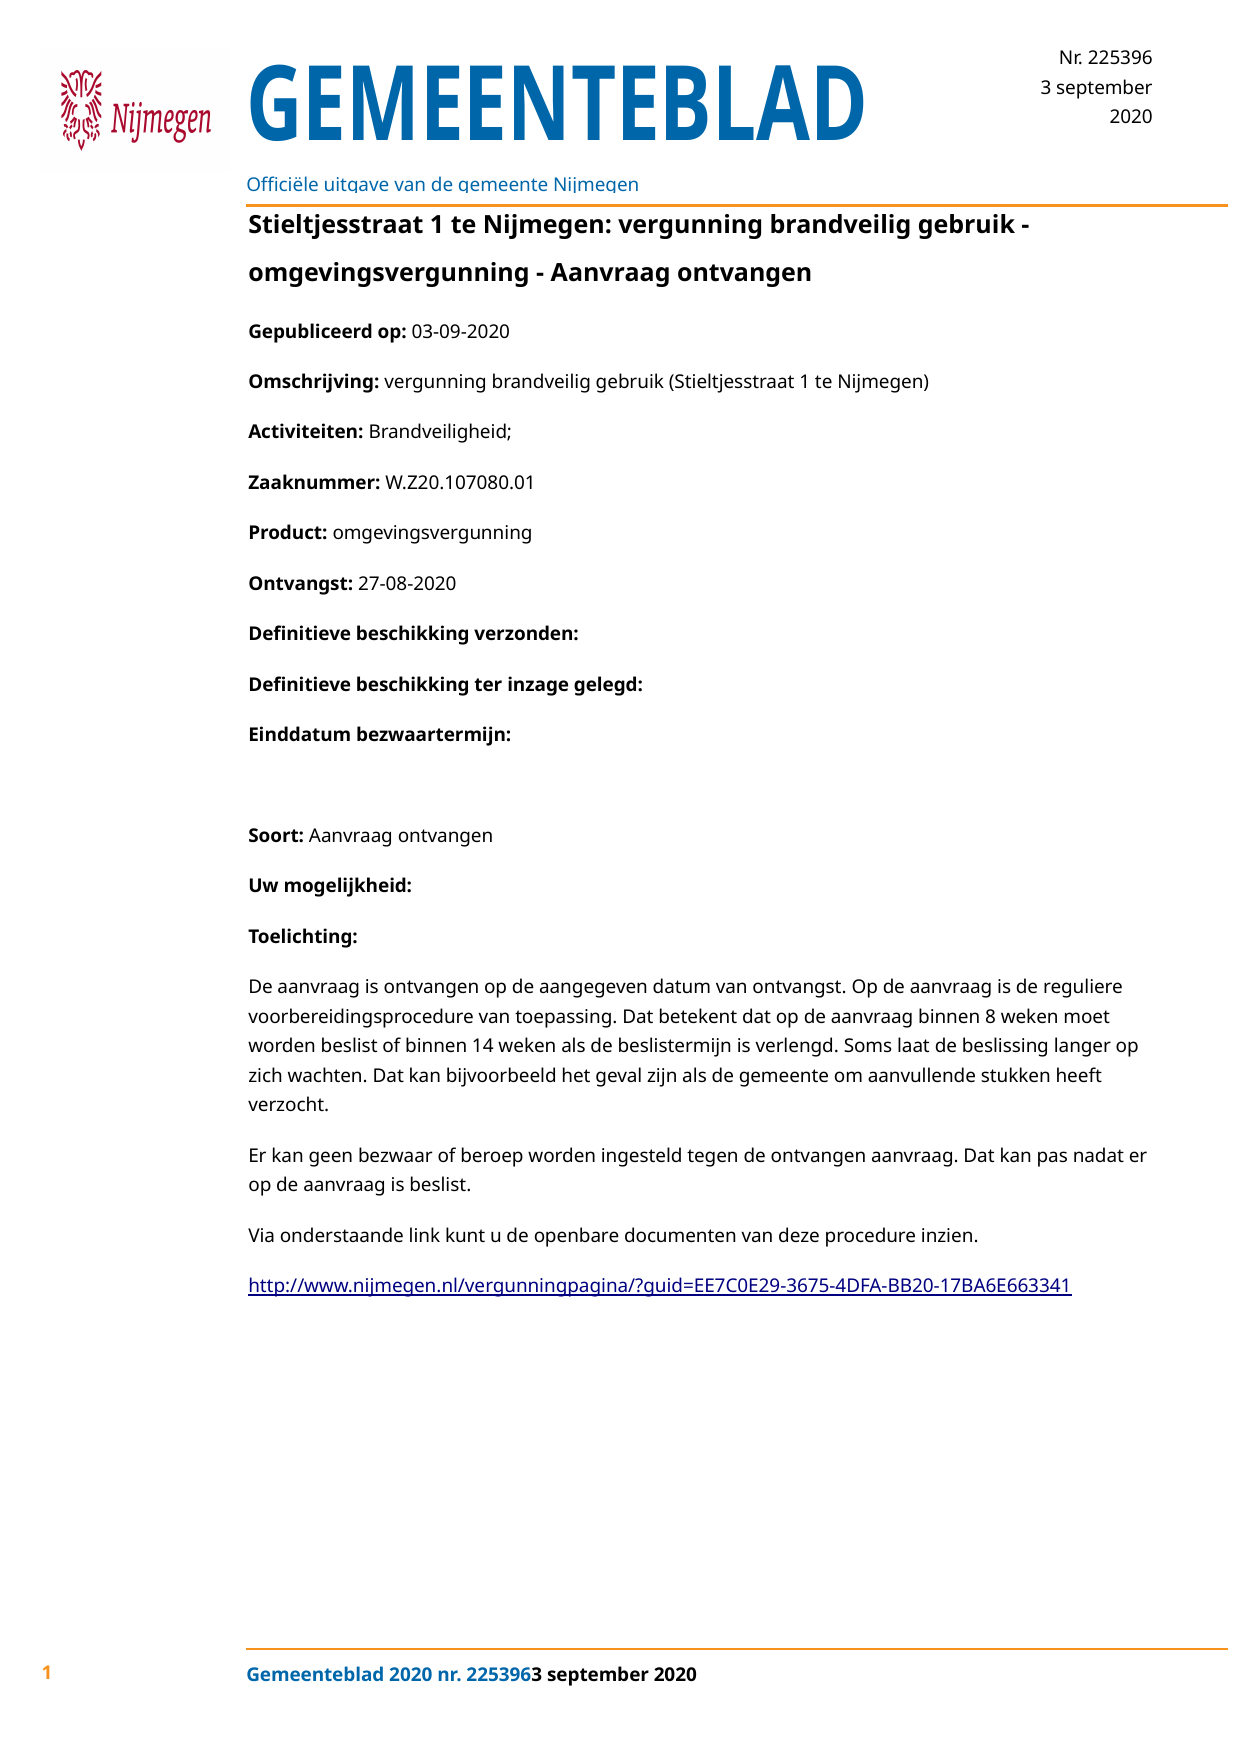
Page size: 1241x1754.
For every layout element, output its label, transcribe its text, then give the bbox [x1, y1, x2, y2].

text Soort: Aanvraag ontvangen [248, 822, 1152, 848]
text Definitieve beschikking verzonden: [248, 620, 1152, 646]
text Er kan geen bezwaar of beroep worden ingesteld tegen de ontvangen aanvraag. Dat kan pas nadat er op de aanvraag is beslist. [248, 1142, 1152, 1197]
text Toelichting: [248, 923, 1152, 949]
text Ontvangst: 27-08-2020 [248, 570, 1152, 596]
text Via onderstaande link kunt u de openbare documenten van deze procedure inzien. [248, 1222, 1152, 1248]
text Activiteiten: Brandveiligheid; [248, 419, 1152, 444]
text De aanvraag is ontvangen op de aangegeven datum van ontvangst. Op de aanvraag is de reguliere voorbereidingsprocedure van toepassing. Dat betekent dat op de aanvraag binnen 8 weken moet worden beslist of binnen 14 weken als de beslistermijn is verlengd. Soms laat de beslissing langer op zich wachten. Dat kan bijvoorbeeld het geval zijn als de gemeente om aanvullende stukken heeft verzocht. [248, 973, 1152, 1117]
picture [41, 47, 231, 172]
text http://www.nijmegen.nl/vergunningpagina/?guid=EE7C0E29-3675-4DFA-BB20-17BA6E663341 [248, 1272, 1152, 1298]
text Stieltjesstraat 1 te Nijmegen: vergunning brandveilig gebruik - omgevingsvergunning - Aanvraag ontvangen [248, 207, 1152, 288]
text Omschrijving: vergunning brandveilig gebruik (Stieltjesstraat 1 te Nijmegen) [248, 368, 1152, 394]
text Definitieve beschikking ter inzage gelegd: [248, 671, 1152, 697]
text Zaaknummer: W.Z20.107080.01 [248, 469, 1152, 495]
text Einddatum bezwaartermijn: [248, 721, 1152, 747]
text Uw mogelijkheid: [248, 872, 1152, 898]
text Gepubliceerd op: 03-09-2020 [248, 318, 1152, 344]
text Product: omgevingsvergunning [248, 519, 1152, 545]
